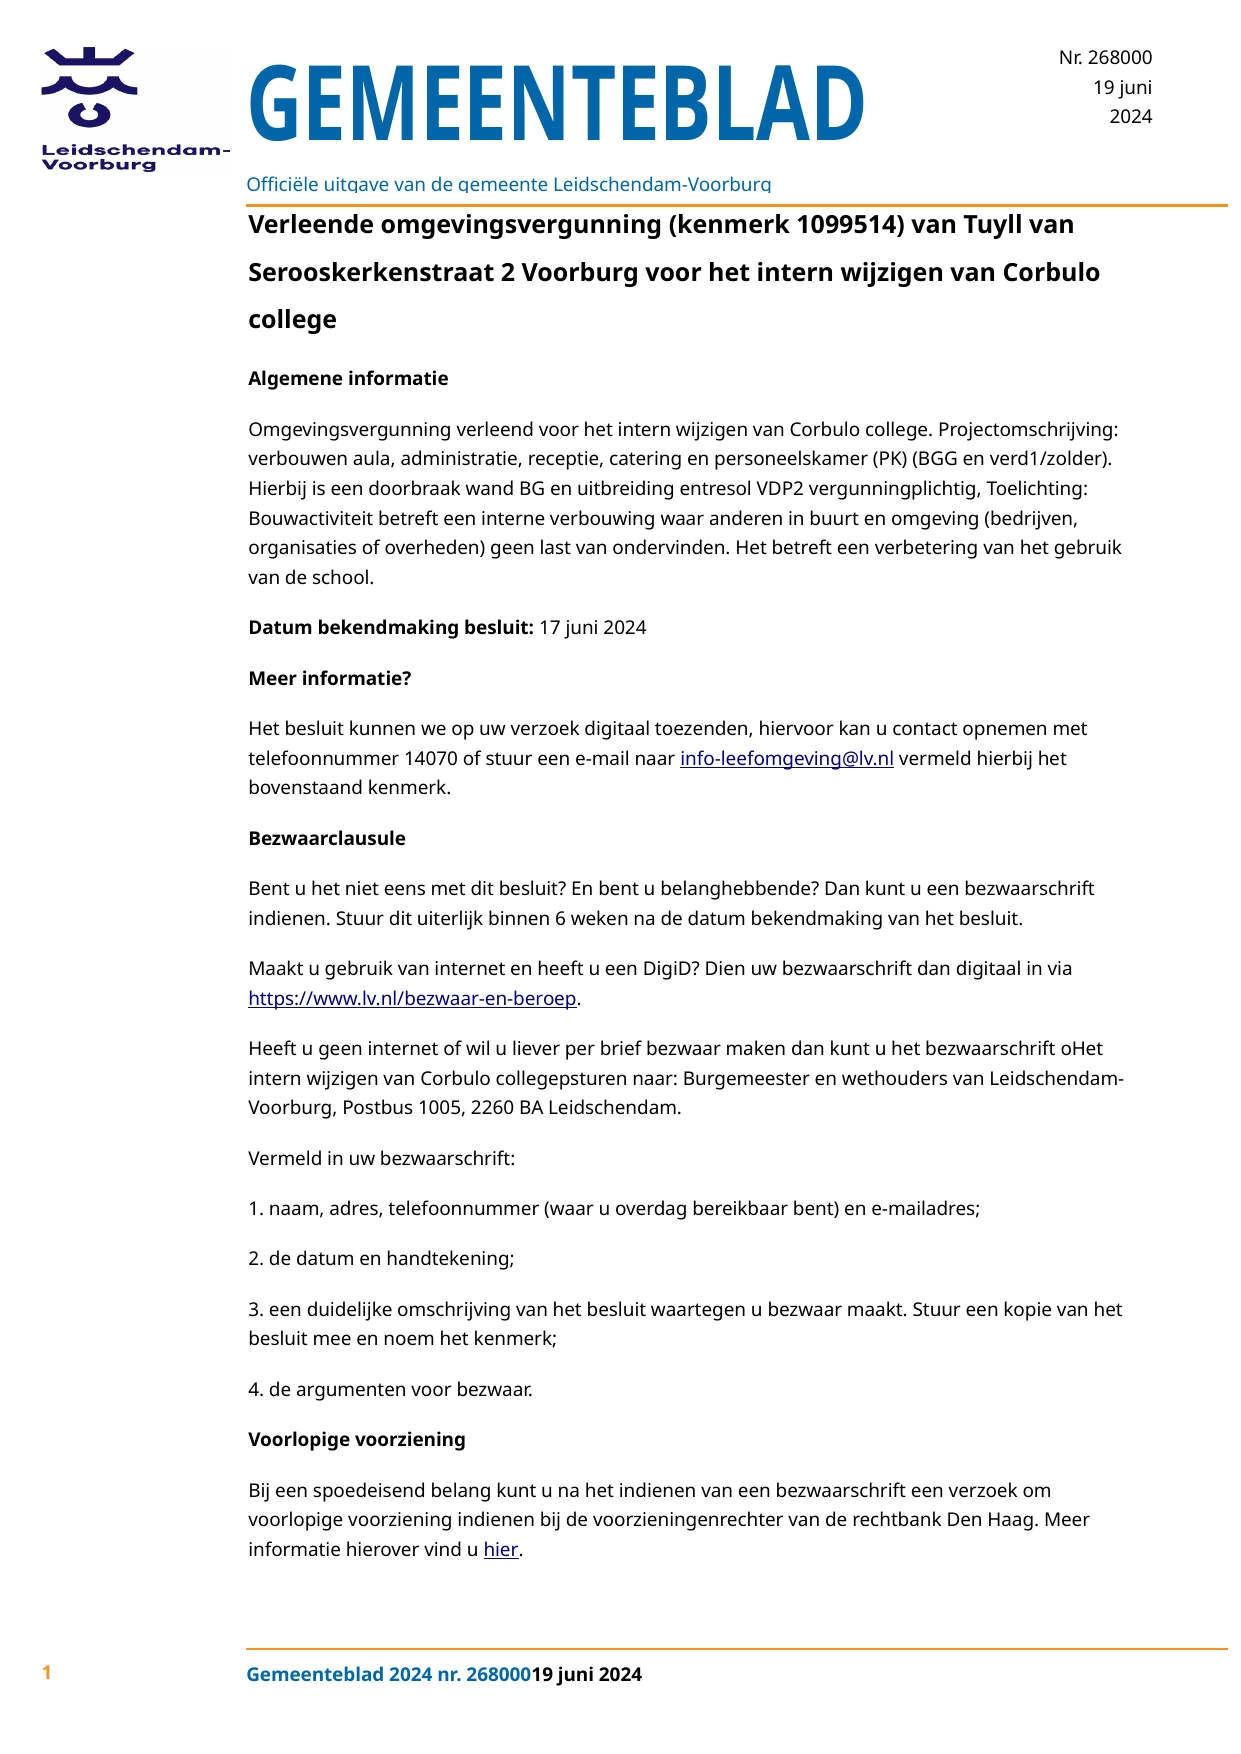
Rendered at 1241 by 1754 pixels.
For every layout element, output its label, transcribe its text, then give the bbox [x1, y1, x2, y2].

text Bezwaarclausule [248, 825, 1152, 850]
text Meer informatie? [248, 665, 1152, 690]
text Voorlopige voorziening [248, 1426, 1152, 1452]
text Vermeld in uw bezwaarschrift: [248, 1145, 1152, 1170]
text Verleende omgevingsvergunning (kenmerk 1099514) van Tuyll van Serooskerkenstraat 2 Voorburg voor het intern wijzigen van Corbulo college [248, 207, 1152, 336]
text 2. de datum en handtekening; [248, 1246, 1152, 1271]
text 3. een duidelijke omschrijving van het besluit waartegen u bezwaar maakt. Stuur een kopie van het besluit mee en noem het kenmerk; [248, 1296, 1152, 1351]
text Bent u het niet eens met dit besluit? En bent u belanghebbende? Dan kunt u een bezwaarschrift indienen. Stuur dit uiterlijk binnen 6 weken na de datum bekendmaking van het besluit. [248, 875, 1152, 930]
text Het besluit kunnen we op uw verzoek digitaal toezenden, hiervoor kan u contact opnemen met telefoonnummer 14070 of stuur een e-mail naar info-leefomgeving@lv.nl vermeld hierbij het bovenstaand kenmerk. [248, 715, 1152, 800]
text 1. naam, adres, telefoonnummer (waar u overdag bereikbaar bent) en e-mailadres; [248, 1195, 1152, 1221]
text Datum bekendmaking besluit: 17 juni 2024 [248, 614, 1152, 640]
picture [41, 47, 231, 172]
text 4. de argumenten voor bezwaar. [248, 1376, 1152, 1402]
text Omgevingsvergunning verleend voor het intern wijzigen van Corbulo college. Projectomschrijving: verbouwen aula, administratie, receptie, catering en personeelskamer (PK) (BGG en verd1/zolder). Hierbij is een doorbraak wand BG en uitbreiding entresol VDP2 vergunningplichtig, Toelichting: Bouwactiviteit betreft een interne verbouwing waar anderen in buurt en omgeving (bedrijven, organisaties of overheden) geen last van ondervinden. Het betreft een verbetering van het gebruik van de school. [248, 416, 1152, 589]
text Maakt u gebruik van internet en heeft u een DigiD? Dien uw bezwaarschrift dan digitaal in via https://www.lv.nl/bezwaar-en-beroep. [248, 955, 1152, 1010]
text Bij een spoedeisend belang kunt u na het indienen van een bezwaarschrift een verzoek om voorlopige voorziening indienen bij de voorzieningenrechter van de rechtbank Den Haag. Meer informatie hierover vind u hier. [248, 1477, 1152, 1562]
text Heeft u geen internet of wil u liever per brief bezwaar maken dan kunt u het bezwaarschrift oHet intern wijzigen van Corbulo collegepsturen naar: Burgemeester en wethouders van Leidschendam-Voorburg, Postbus 1005, 2260 BA Leidschendam. [248, 1035, 1152, 1120]
text Algemene informatie [248, 366, 1152, 391]
